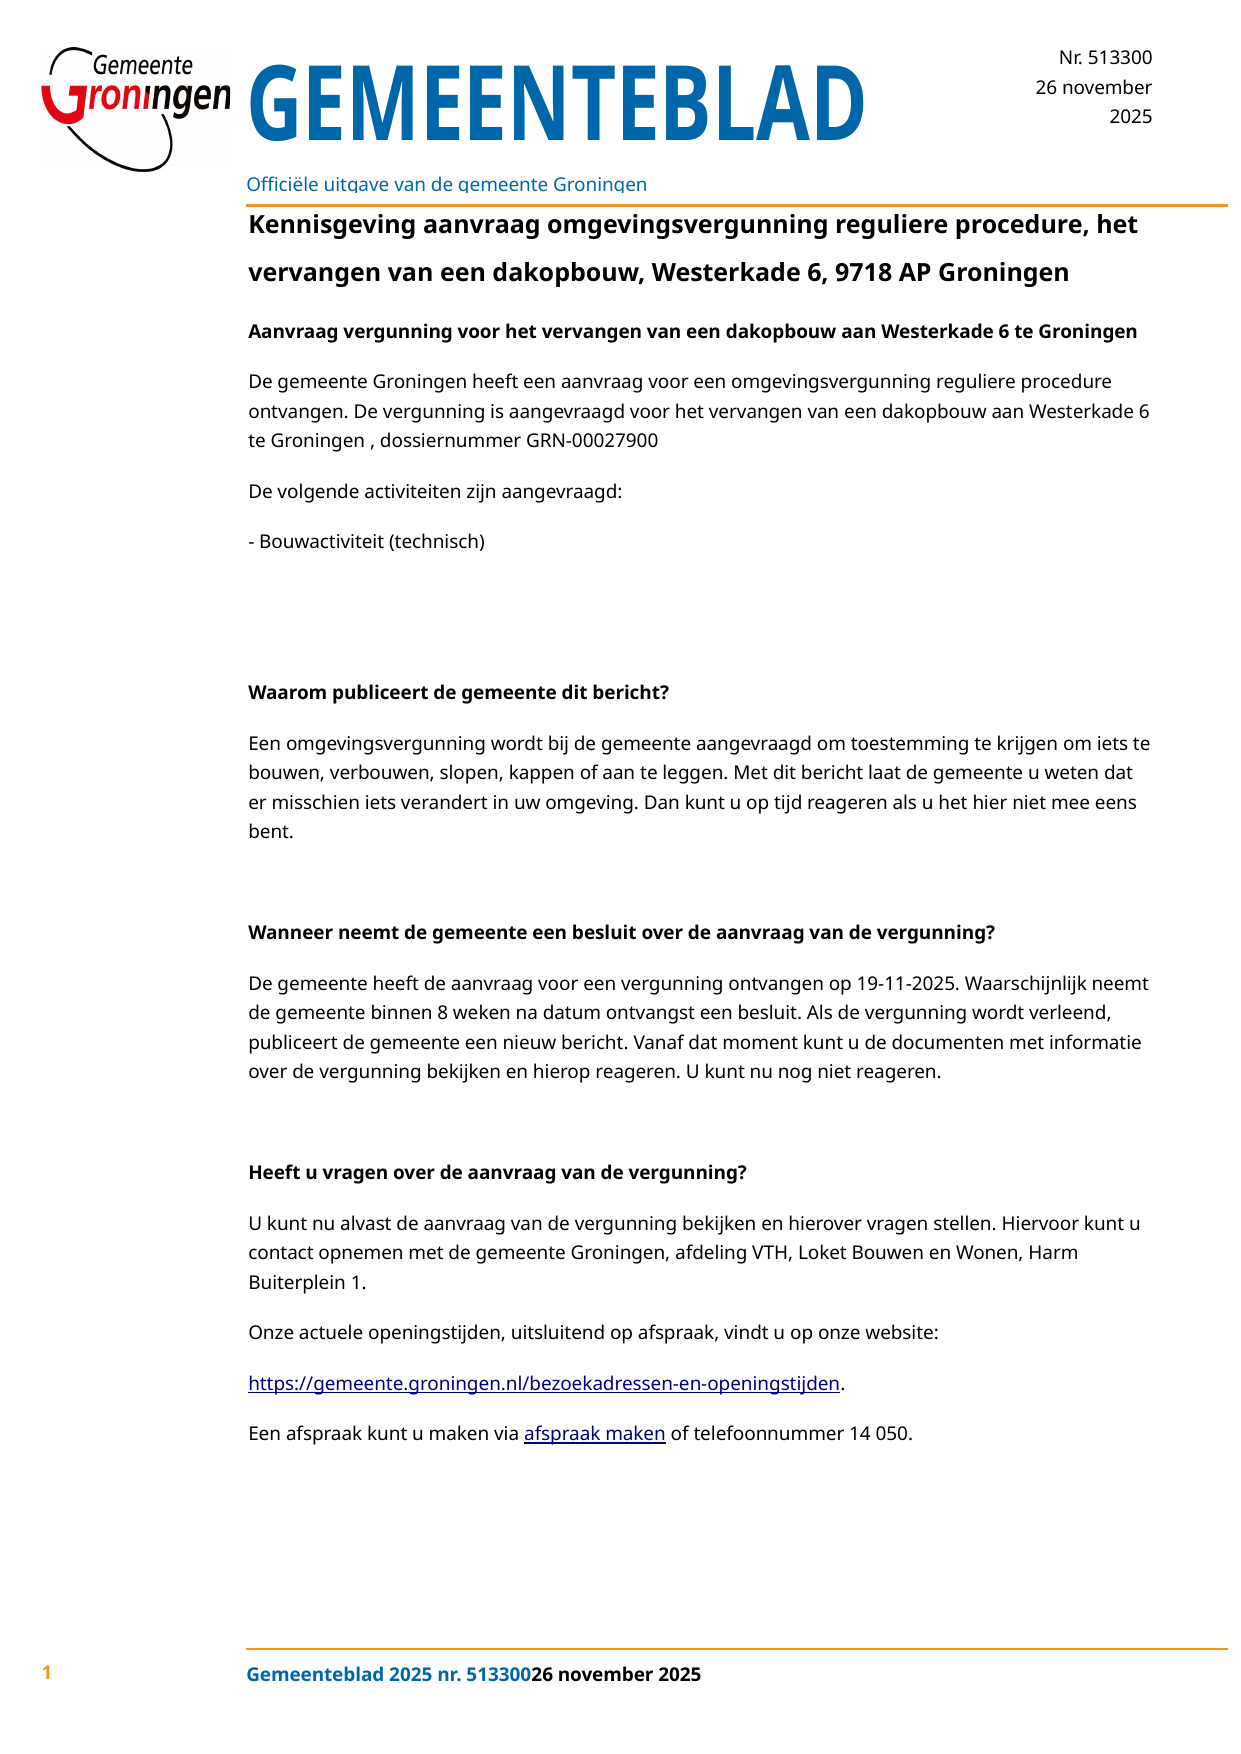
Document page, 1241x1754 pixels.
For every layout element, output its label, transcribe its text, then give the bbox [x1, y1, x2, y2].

text https://gemeente.groningen.nl/bezoekadressen-en-openingstijden. [248, 1370, 1152, 1396]
text De volgende activiteiten zijn aangevraagd: [248, 478, 1152, 504]
text U kunt nu alvast de aanvraag van de vergunning bekijken en hierover vragen stellen. Hiervoor kunt u contact opnemen met de gemeente Groningen, afdeling VTH, Loket Bouwen en Wonen, Harm Buiterplein 1. [248, 1210, 1152, 1295]
text Een omgevingsvergunning wordt bij de gemeente aangevraagd om toestemming te krijgen om iets te bouwen, verbouwen, slopen, kappen of aan te leggen. Met dit bericht laat de gemeente u weten dat er misschien iets verandert in uw omgeving. Dan kunt u op tijd reageren als u het hier niet mee eens bent. [248, 730, 1152, 844]
text Waarom publiceert de gemeente dit bericht? [248, 679, 1152, 705]
picture [41, 47, 231, 172]
text Kennisgeving aanvraag omgevingsvergunning reguliere procedure, het vervangen van een dakopbouw, Westerkade 6, 9718 AP Groningen [248, 207, 1152, 288]
text Onze actuele openingstijden, uitsluitend op afspraak, vindt u op onze website: [248, 1319, 1152, 1345]
text De gemeente Groningen heeft een aanvraag voor een omgevingsvergunning reguliere procedure ontvangen. De vergunning is aangevraagd voor het vervangen van een dakopbouw aan Westerkade 6 te Groningen , dossiernummer GRN-00027900 [248, 368, 1152, 453]
text Een afspraak kunt u maken via afspraak maken of telefoonnummer 14 050. [248, 1420, 1152, 1446]
text Wanneer neemt de gemeente een besluit over de aanvraag van de vergunning? [248, 919, 1152, 945]
text - Bouwactiviteit (technisch) [248, 528, 1152, 554]
text De gemeente heeft de aanvraag voor een vergunning ontvangen op 19-11-2025. Waarschijnlijk neemt de gemeente binnen 8 weken na datum ontvangst een besluit. Als de vergunning wordt verleend, publiceert de gemeente een nieuw bericht. Vanaf dat moment kunt u de documenten met informatie over de vergunning bekijken en hierop reageren. U kunt nu nog niet reageren. [248, 970, 1152, 1084]
text Aanvraag vergunning voor het vervangen van een dakopbouw aan Westerkade 6 te Groningen [248, 318, 1152, 344]
text Heeft u vragen over de aanvraag van de vergunning? [248, 1159, 1152, 1185]
